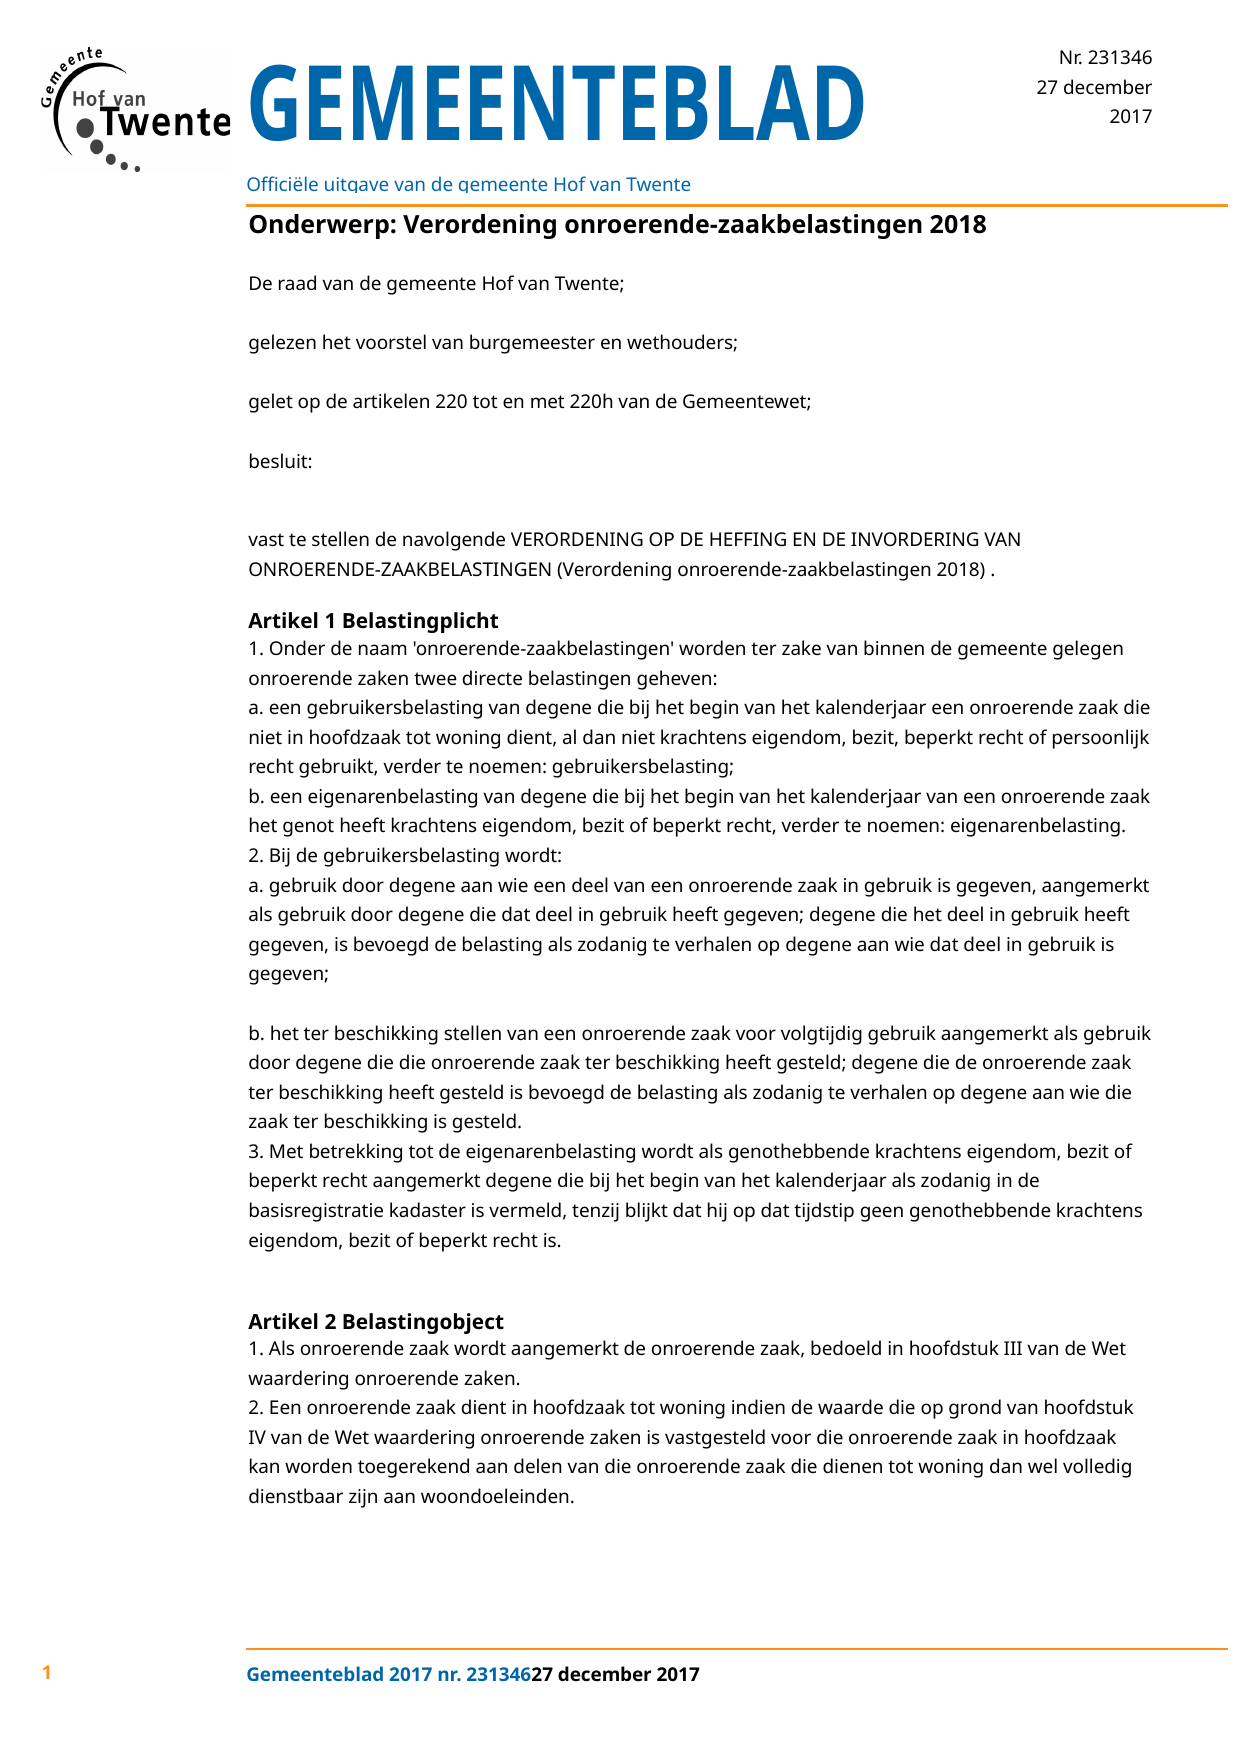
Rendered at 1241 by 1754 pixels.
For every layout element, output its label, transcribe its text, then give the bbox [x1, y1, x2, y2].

text gelezen het voorstel van burgemeester en wethouders; [248, 329, 1152, 355]
picture [41, 47, 231, 172]
text 2. Een onroerende zaak dient in hoofdzaak tot woning indien de waarde die op grond van hoofdstuk IV van de Wet waardering onroerende zaken is vastgesteld voor die onroerende zaak in hoofdzaak kan worden toegerekend aan delen van die onroerende zaak die dienen tot woning dan wel volledig dienstbaar zijn aan woondoeleinden. [248, 1394, 1152, 1509]
text 3. Met betrekking tot de eigenarenbelasting wordt als genothebbende krachtens eigendom, bezit of beperkt recht aangemerkt degene die bij het begin van het kalenderjaar als zodanig in de basisregistratie kadaster is vermeld, tenzij blijkt dat hij op dat tijdstip geen genothebbende krachtens eigendom, bezit of beperkt recht is. [248, 1138, 1152, 1252]
text De raad van de gemeente Hof van Twente; [248, 270, 1152, 296]
text gelet op de artikelen 220 tot en met 220h van de Gemeentewet; [248, 389, 1152, 414]
text besluit: [248, 448, 1152, 473]
text a. een gebruikersbelasting van degene die bij het begin van het kalenderjaar een onroerende zaak die niet in hoofdzaak tot woning dient, al dan niet krachtens eigendom, bezit, beperkt recht of persoonlijk recht gebruikt, verder te noemen: gebruikersbelasting; [248, 694, 1152, 779]
text Onderwerp: Verordening onroerende-zaakbelastingen 2018 [248, 207, 1152, 241]
text b. een eigenarenbelasting van degene die bij het begin van het kalenderjaar van een onroerende zaak het genot heeft krachtens eigendom, bezit of beperkt recht, verder te noemen: eigenarenbelasting. [248, 783, 1152, 838]
text b. het ter beschikking stellen van een onroerende zaak voor volgtijdig gebruik aangemerkt als gebruik door degene die die onroerende zaak ter beschikking heeft gesteld; degene die de onroerende zaak ter beschikking heeft gesteld is bevoegd de belasting als zodanig te verhalen op degene aan wie die zaak ter beschikking is gesteld. [248, 1020, 1152, 1134]
text Artikel 2 Belastingobject [248, 1307, 1152, 1335]
text 2. Bij de gebruikersbelasting wordt: [248, 842, 1152, 868]
text a. gebruik door degene aan wie een deel van een onroerende zaak in gebruik is gegeven, aangemerkt als gebruik door degene die dat deel in gebruik heeft gegeven; degene die het deel in gebruik heeft gegeven, is bevoegd de belasting als zodanig te verhalen op degene aan wie dat deel in gebruik is gegeven; [248, 872, 1152, 986]
text 1. Als onroerende zaak wordt aangemerkt de onroerende zaak, bedoeld in hoofdstuk III van de Wet waardering onroerende zaken. [248, 1335, 1152, 1391]
text Artikel 1 Belastingplicht [248, 607, 1152, 635]
text 1. Onder de naam 'onroerende-zaakbelastingen' worden ter zake van binnen de gemeente gelegen onroerende zaken twee directe belastingen geheven: [248, 635, 1152, 690]
text vast te stellen de navolgende VERORDENING OP DE HEFFING EN DE INVORDERING VAN ONROERENDE-ZAAKBELASTINGEN (Verordening onroerende-zaakbelastingen 2018) . [248, 527, 1152, 582]
